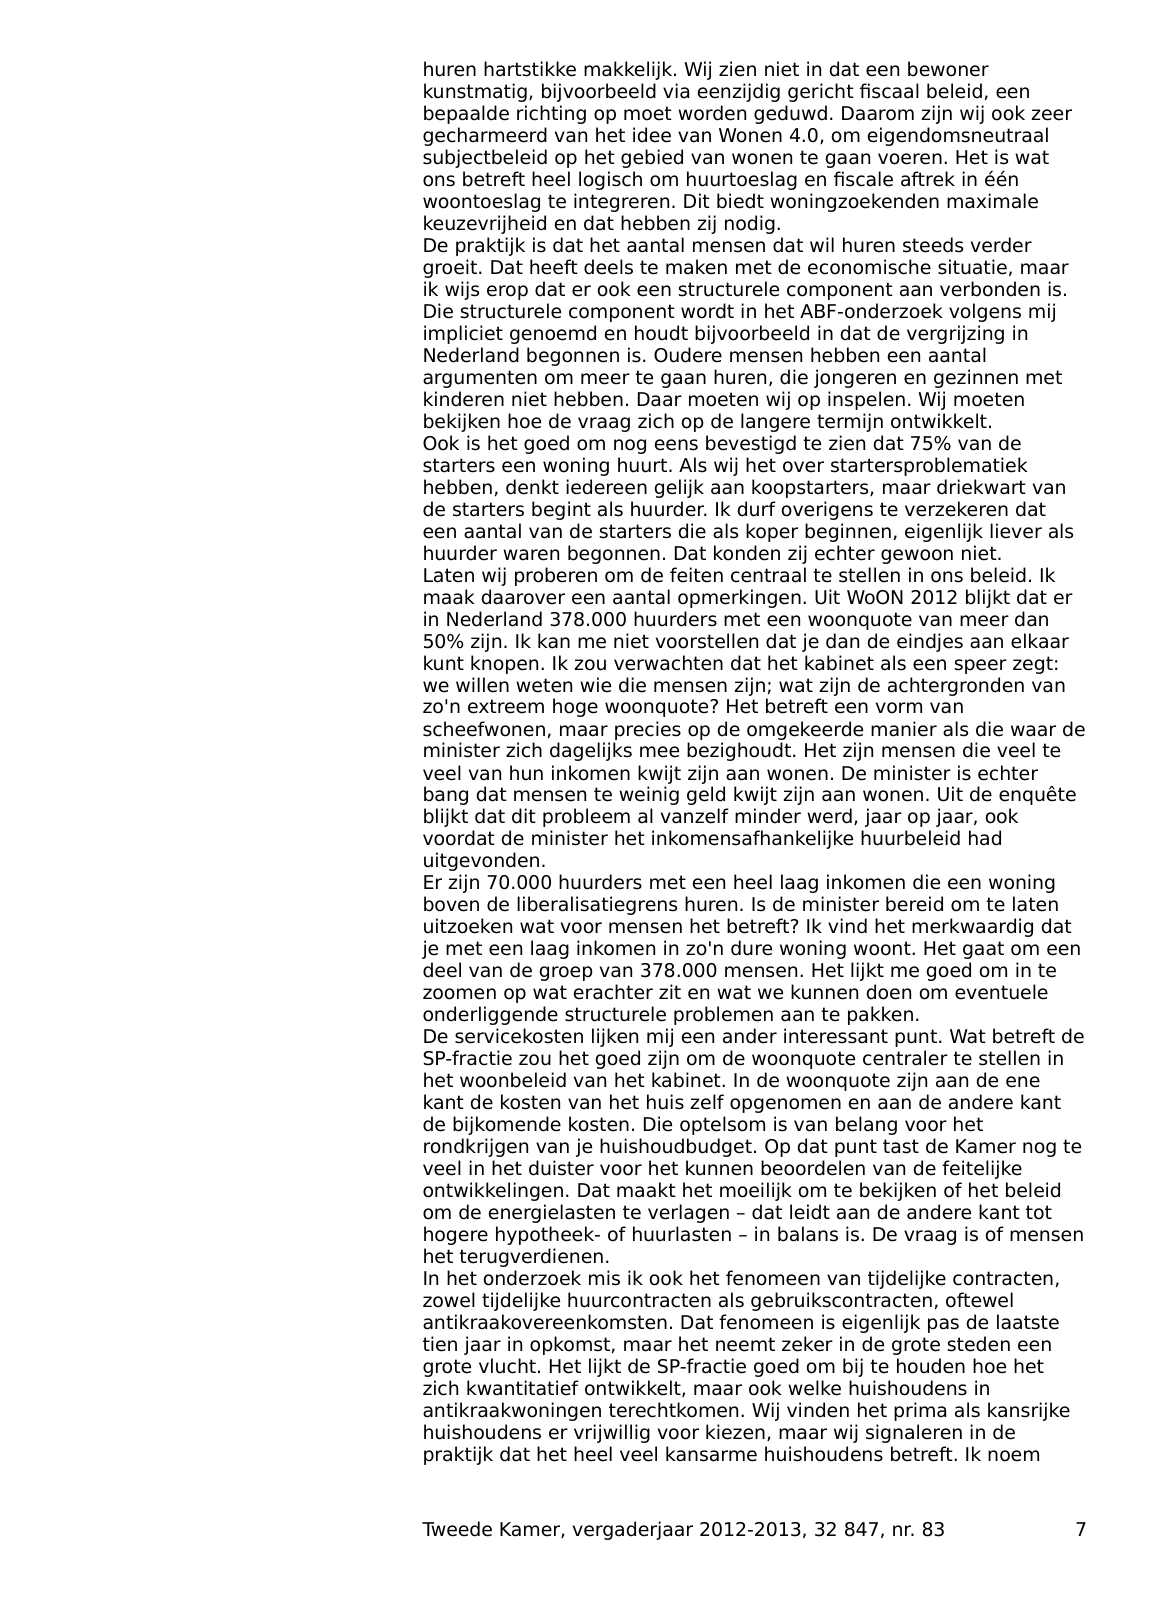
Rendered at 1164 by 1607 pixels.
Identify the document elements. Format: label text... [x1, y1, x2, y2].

text Er zijn 70.000 huurders met een heel laag inkomen die een woning boven de liberalisatiegrens huren. Is de minister bereid om te laten uitzoeken wat voor mensen het betreft? Ik vind het merkwaardig dat je met een laag inkomen in zo'n dure woning woont. Het gaat om een deel van de groep van 378.000 mensen. Het lijkt me goed om in te zoomen op wat erachter zit en wat we kunnen doen om eventuele onderliggende structurele problemen aan te pakken. [422, 872, 1087, 1026]
text De servicekosten lijken mij een ander interessant punt. Wat betreft de SP-fractie zou het goed zijn om de woonquote centraler te stellen in het woonbeleid van het kabinet. In de woonquote zijn aan de ene kant de kosten van het huis zelf opgenomen en aan de andere kant de bijkomende kosten. Die optelsom is van belang voor het rondkrijgen van je huishoudbudget. Op dat punt tast de Kamer nog te veel in het duister voor het kunnen beoordelen van de feitelijke ontwikkelingen. Dat maakt het moeilijk om te bekijken of het beleid om de energielasten te verlagen – dat leidt aan de andere kant tot hogere hypotheek- of huurlasten – in balans is. De vraag is of mensen het terugverdienen. [422, 1026, 1087, 1268]
text Ook is het goed om nog eens bevestigd te zien dat 75% van de starters een woning huurt. Als wij het over startersproblematiek hebben, denkt iedereen gelijk aan koopstarters, maar driekwart van de starters begint als huurder. Ik durf overigens te verzekeren dat een aantal van de starters die als koper beginnen, eigenlijk liever als huurder waren begonnen. Dat konden zij echter gewoon niet. [422, 433, 1087, 564]
text In het onderzoek mis ik ook het fenomeen van tijdelijke contracten, zowel tijdelijke huurcontracten als gebruikscontracten, oftewel antikraakovereenkomsten. Dat fenomeen is eigenlijk pas de laatste tien jaar in opkomst, maar het neemt zeker in de grote steden een grote vlucht. Het lijkt de SP-fractie goed om bij te houden hoe het zich kwantitatief ontwikkelt, maar ook welke huishoudens in antikraakwoningen terechtkomen. Wij vinden het prima als kansrijke huishoudens er vrijwillig voor kiezen, maar wij signaleren in de praktijk dat het heel veel kansarme huishoudens betreft. Ik noem [422, 1268, 1087, 1466]
text huren hartstikke makkelijk. Wij zien niet in dat een bewoner kunstmatig, bijvoorbeeld via eenzijdig gericht fiscaal beleid, een bepaalde richting op moet worden geduwd. Daarom zijn wij ook zeer gecharmeerd van het idee van Wonen 4.0, om eigendomsneutraal subjectbeleid op het gebied van wonen te gaan voeren. Het is wat ons betreft heel logisch om huurtoeslag en fiscale aftrek in één woontoeslag te integreren. Dit biedt woningzoekenden maximale keuzevrijheid en dat hebben zij nodig. [422, 59, 1087, 235]
text De praktijk is dat het aantal mensen dat wil huren steeds verder groeit. Dat heeft deels te maken met de economische situatie, maar ik wijs erop dat er ook een structurele component aan verbonden is. Die structurele component wordt in het ABF-onderzoek volgens mij impliciet genoemd en houdt bijvoorbeeld in dat de vergrijzing in Nederland begonnen is. Oudere mensen hebben een aantal argumenten om meer te gaan huren, die jongeren en gezinnen met kinderen niet hebben. Daar moeten wij op inspelen. Wij moeten bekijken hoe de vraag zich op de langere termijn ontwikkelt. [422, 235, 1087, 433]
text Laten wij proberen om de feiten centraal te stellen in ons beleid. Ik maak daarover een aantal opmerkingen. Uit WoON 2012 blijkt dat er in Nederland 378.000 huurders met een woonquote van meer dan 50% zijn. Ik kan me niet voorstellen dat je dan de eindjes aan elkaar kunt knopen. Ik zou verwachten dat het kabinet als een speer zegt: we willen weten wie die mensen zijn; wat zijn de achtergronden van zo'n extreem hoge woonquote? Het betreft een vorm van scheefwonen, maar precies op de omgekeerde manier als die waar de minister zich dagelijks mee bezighoudt. Het zijn mensen die veel te veel van hun inkomen kwijt zijn aan wonen. De minister is echter bang dat mensen te weinig geld kwijt zijn aan wonen. Uit de enquête blijkt dat dit probleem al vanzelf minder werd, jaar op jaar, ook voordat de minister het inkomensafhankelijke huurbeleid had uitgevonden. [422, 564, 1087, 872]
